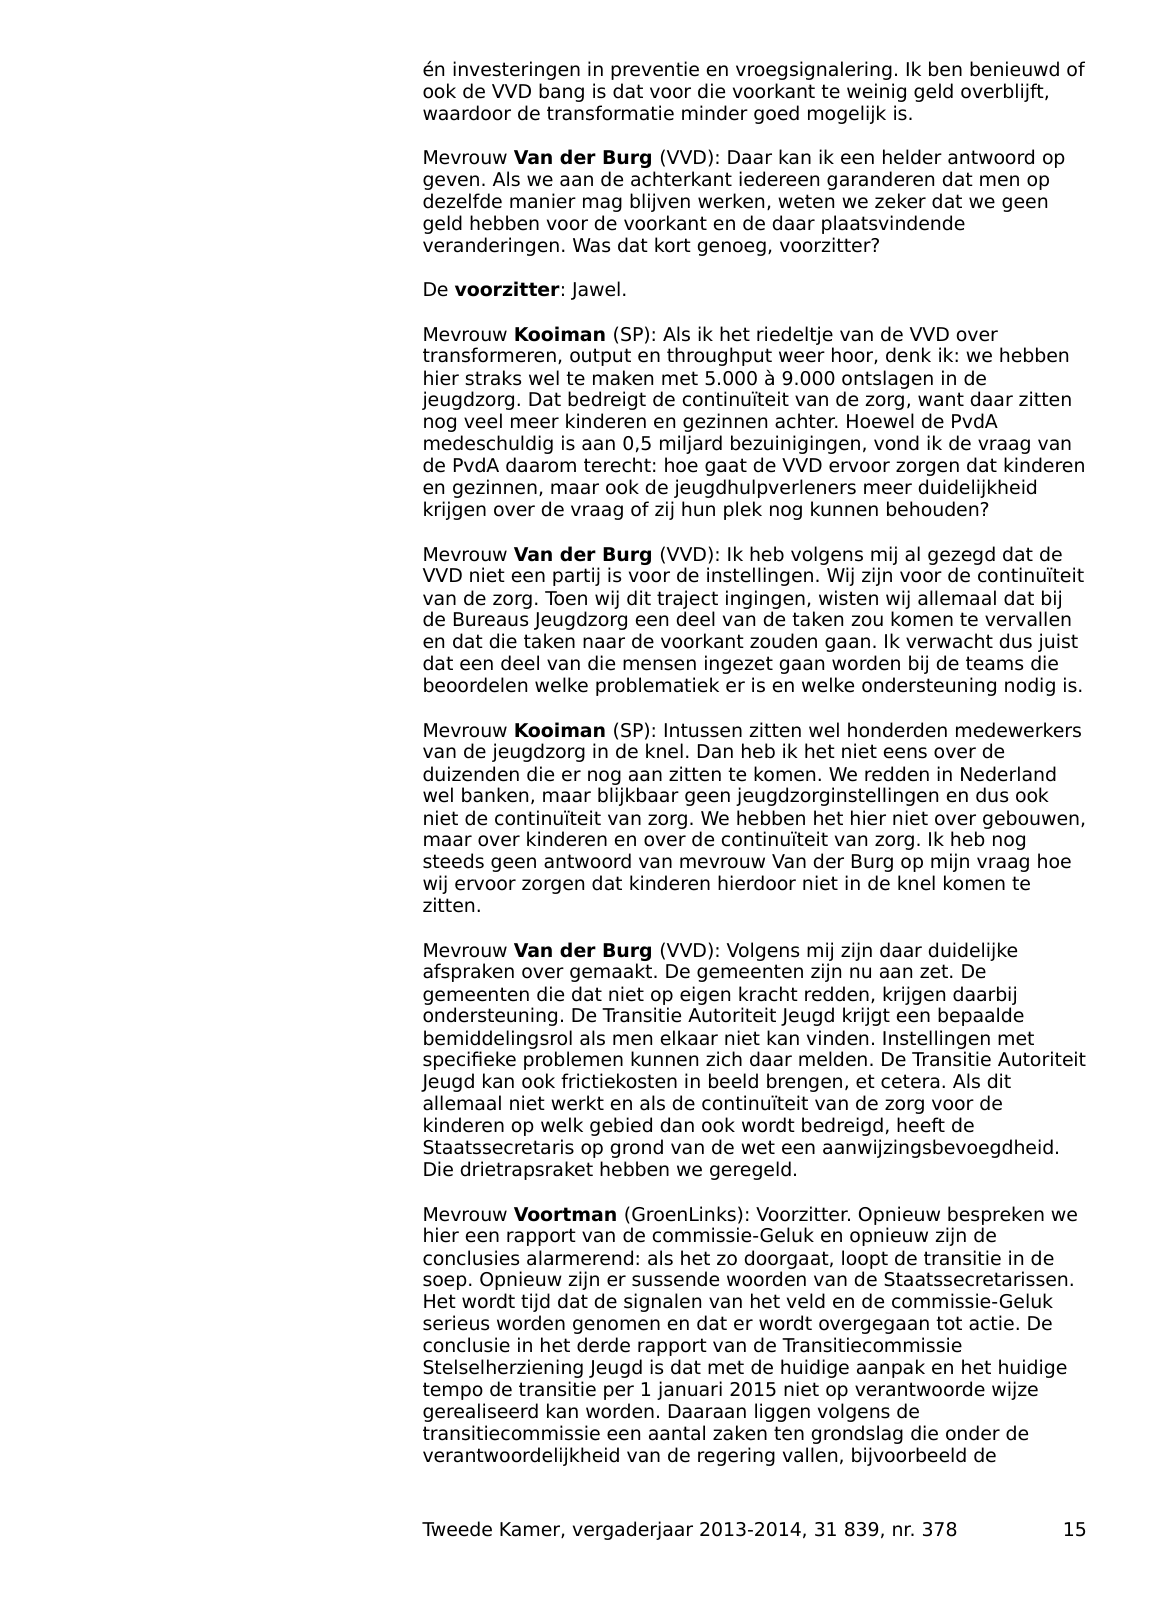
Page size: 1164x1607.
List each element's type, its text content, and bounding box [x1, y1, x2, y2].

text én investeringen in preventie en vroegsignalering. Ik ben benieuwd of ook de VVD bang is dat voor die voorkant te weinig geld overblijft, waardoor de transformatie minder goed mogelijk is. [422, 59, 1087, 125]
text Mevrouw Kooiman (SP): Intussen zitten wel honderden medewerkers van de jeugdzorg in de knel. Dan heb ik het niet eens over de duizenden die er nog aan zitten te komen. We redden in Nederland wel banken, maar blijkbaar geen jeugdzorginstellingen en dus ook niet de continuïteit van zorg. We hebben het hier niet over gebouwen, maar over kinderen en over de continuïteit van zorg. Ik heb nog steeds geen antwoord van mevrouw Van der Burg op mijn vraag hoe wij ervoor zorgen dat kinderen hierdoor niet in de knel komen te zitten. [422, 719, 1087, 917]
text De voorzitter: Jawel. [422, 279, 1087, 301]
text Mevrouw Van der Burg (VVD): Volgens mij zijn daar duidelijke afspraken over gemaakt. De gemeenten zijn nu aan zet. De gemeenten die dat niet op eigen kracht redden, krijgen daarbij ondersteuning. De Transitie Autoriteit Jeugd krijgt een bepaalde bemiddelingsrol als men elkaar niet kan vinden. Instellingen met specifieke problemen kunnen zich daar melden. De Transitie Autoriteit Jeugd kan ook frictiekosten in beeld brengen, et cetera. Als dit allemaal niet werkt en als de continuïteit van de zorg voor de kinderen op welk gebied dan ook wordt bedreigd, heeft de Staatssecretaris op grond van de wet een aanwijzingsbevoegdheid. Die drietrapsraket hebben we geregeld. [422, 939, 1087, 1181]
text Mevrouw Voortman (GroenLinks): Voorzitter. Opnieuw bespreken we hier een rapport van de commissie-Geluk en opnieuw zijn de conclusies alarmerend: als het zo doorgaat, loopt de transitie in de soep. Opnieuw zijn er sussende woorden van de Staatssecretarissen. Het wordt tijd dat de signalen van het veld en de commissie-Geluk serieus worden genomen en dat er wordt overgegaan tot actie. De conclusie in het derde rapport van de Transitiecommissie Stelselherziening Jeugd is dat met de huidige aanpak en het huidige tempo de transitie per 1 januari 2015 niet op verantwoorde wijze gerealiseerd kan worden. Daaraan liggen volgens de transitiecommissie een aantal zaken ten grondslag die onder de verantwoordelijkheid van de regering vallen, bijvoorbeeld de [422, 1203, 1087, 1467]
text Mevrouw Van der Burg (VVD): Ik heb volgens mij al gezegd dat de VVD niet een partij is voor de instellingen. Wij zijn voor de continuïteit van de zorg. Toen wij dit traject ingingen, wisten wij allemaal dat bij de Bureaus Jeugdzorg een deel van de taken zou komen te vervallen en dat die taken naar de voorkant zouden gaan. Ik verwacht dus juist dat een deel van die mensen ingezet gaan worden bij de teams die beoordelen welke problematiek er is en welke ondersteuning nodig is. [422, 543, 1087, 697]
text Mevrouw Van der Burg (VVD): Daar kan ik een helder antwoord op geven. Als we aan de achterkant iedereen garanderen dat men op dezelfde manier mag blijven werken, weten we zeker dat we geen geld hebben voor de voorkant en de daar plaatsvindende veranderingen. Was dat kort genoeg, voorzitter? [422, 147, 1087, 257]
text Mevrouw Kooiman (SP): Als ik het riedeltje van de VVD over transformeren, output en throughput weer hoor, denk ik: we hebben hier straks wel te maken met 5.000 à 9.000 ontslagen in de jeugdzorg. Dat bedreigt de continuïteit van de zorg, want daar zitten nog veel meer kinderen en gezinnen achter. Hoewel de PvdA medeschuldig is aan 0,5 miljard bezuinigingen, vond ik de vraag van de PvdA daarom terecht: hoe gaat de VVD ervoor zorgen dat kinderen en gezinnen, maar ook de jeugdhulpverleners meer duidelijkheid krijgen over de vraag of zij hun plek nog kunnen behouden? [422, 323, 1087, 521]
